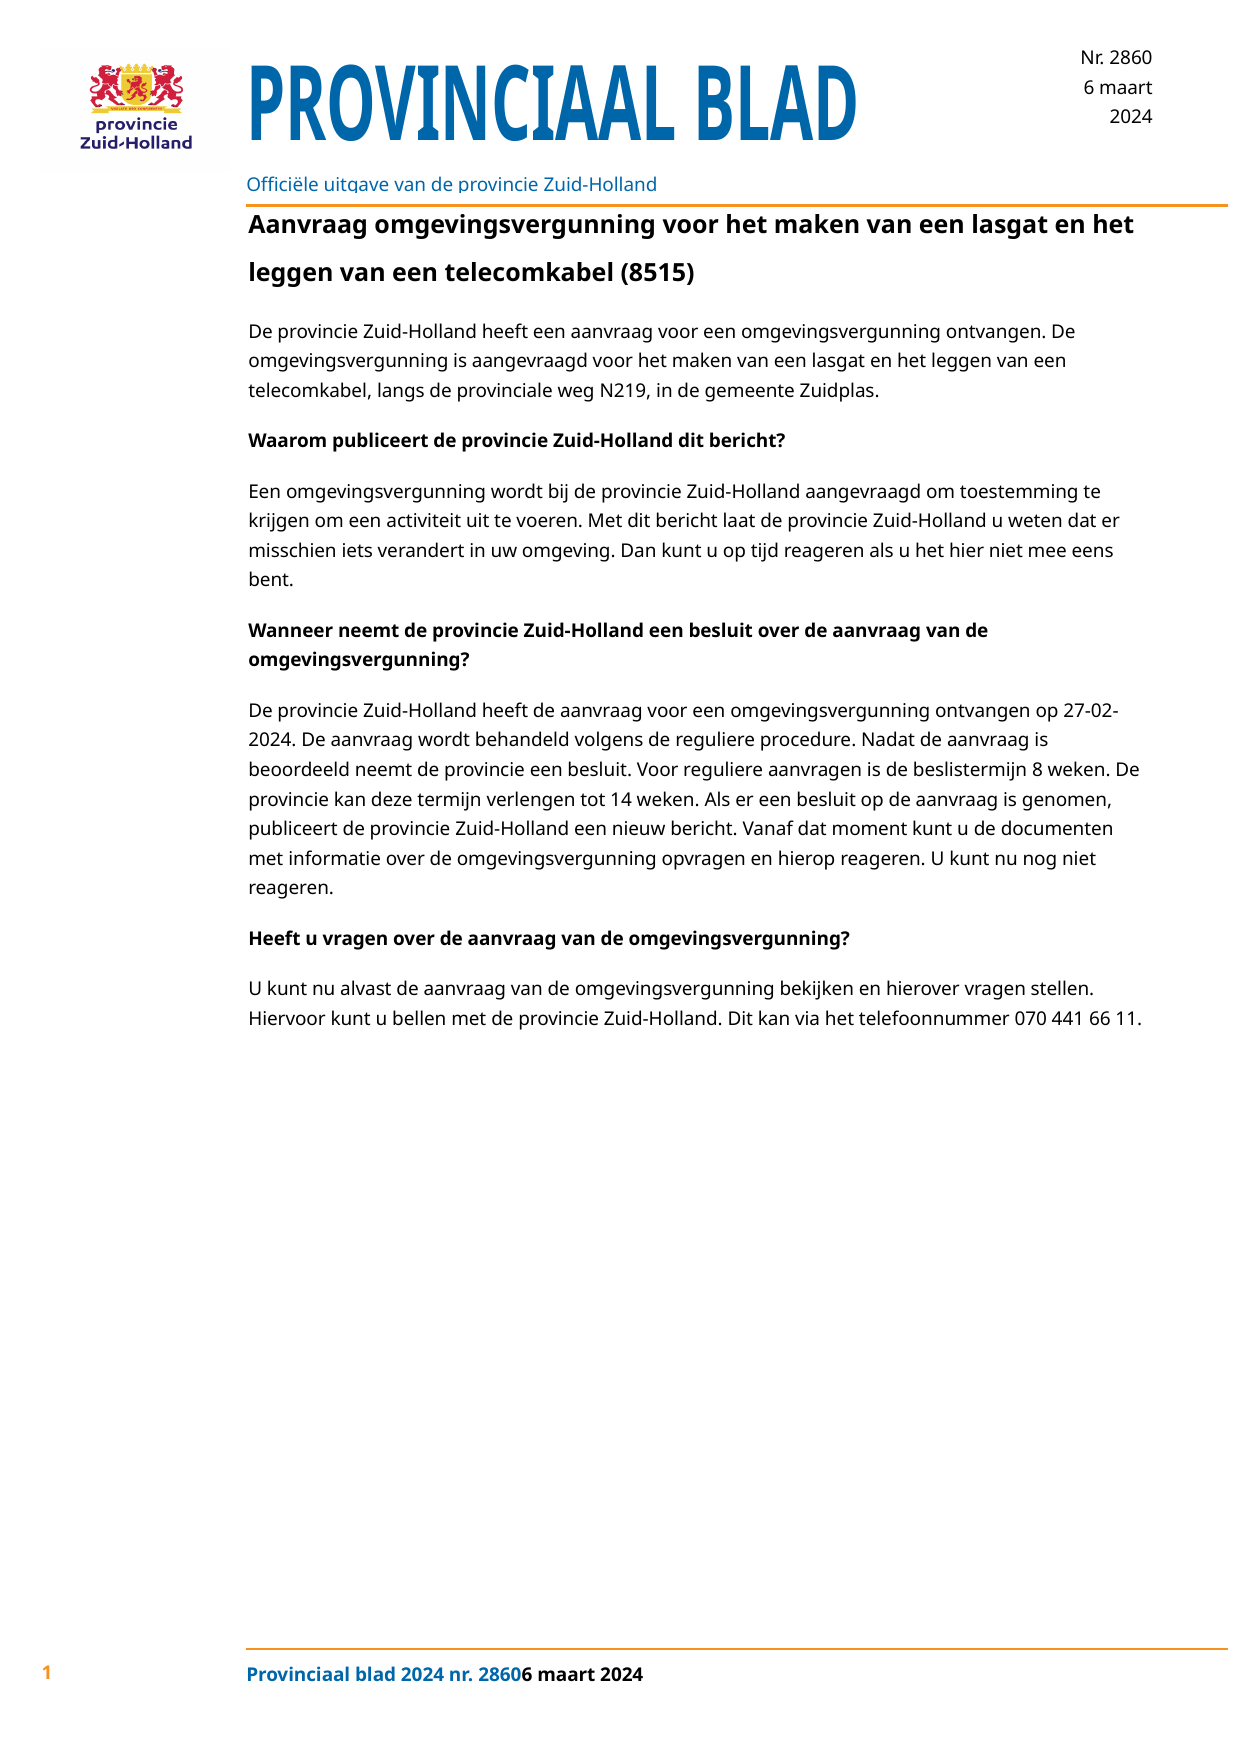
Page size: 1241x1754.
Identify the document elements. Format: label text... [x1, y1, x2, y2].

text Waarom publiceert de provincie Zuid-Holland dit bericht? [248, 427, 1152, 453]
text Aanvraag omgevingsvergunning voor het maken van een lasgat en het leggen van een telecomkabel (8515) [248, 207, 1152, 288]
picture [41, 47, 231, 172]
text Een omgevingsvergunning wordt bij de provincie Zuid-Holland aangevraagd om toestemming te krijgen om een activiteit uit te voeren. Met dit bericht laat de provincie Zuid-Holland u weten dat er misschien iets verandert in uw omgeving. Dan kunt u op tijd reageren als u het hier niet mee eens bent. [248, 478, 1152, 592]
text Wanneer neemt de provincie Zuid-Holland een besluit over de aanvraag van de omgevingsvergunning? [248, 617, 1152, 672]
text De provincie Zuid-Holland heeft de aanvraag voor een omgevingsvergunning ontvangen op 27-02-2024. De aanvraag wordt behandeld volgens de reguliere procedure. Nadat de aanvraag is beoordeeld neemt de provincie een besluit. Voor reguliere aanvragen is de beslistermijn 8 weken. De provincie kan deze termijn verlengen tot 14 weken. Als er een besluit op de aanvraag is genomen, publiceert de provincie Zuid-Holland een nieuw bericht. Vanaf dat moment kunt u de documenten met informatie over de omgevingsvergunning opvragen en hierop reageren. U kunt nu nog niet reageren. [248, 697, 1152, 900]
text U kunt nu alvast de aanvraag van de omgevingsvergunning bekijken en hierover vragen stellen. Hiervoor kunt u bellen met de provincie Zuid-Holland. Dit kan via het telefoonnummer 070 441 66 11. [248, 975, 1152, 1031]
text Heeft u vragen over de aanvraag van de omgevingsvergunning? [248, 925, 1152, 951]
text De provincie Zuid-Holland heeft een aanvraag voor een omgevingsvergunning ontvangen. De omgevingsvergunning is aangevraagd voor het maken van een lasgat en het leggen van een telecomkabel, langs de provinciale weg N219, in de gemeente Zuidplas. [248, 318, 1152, 403]
